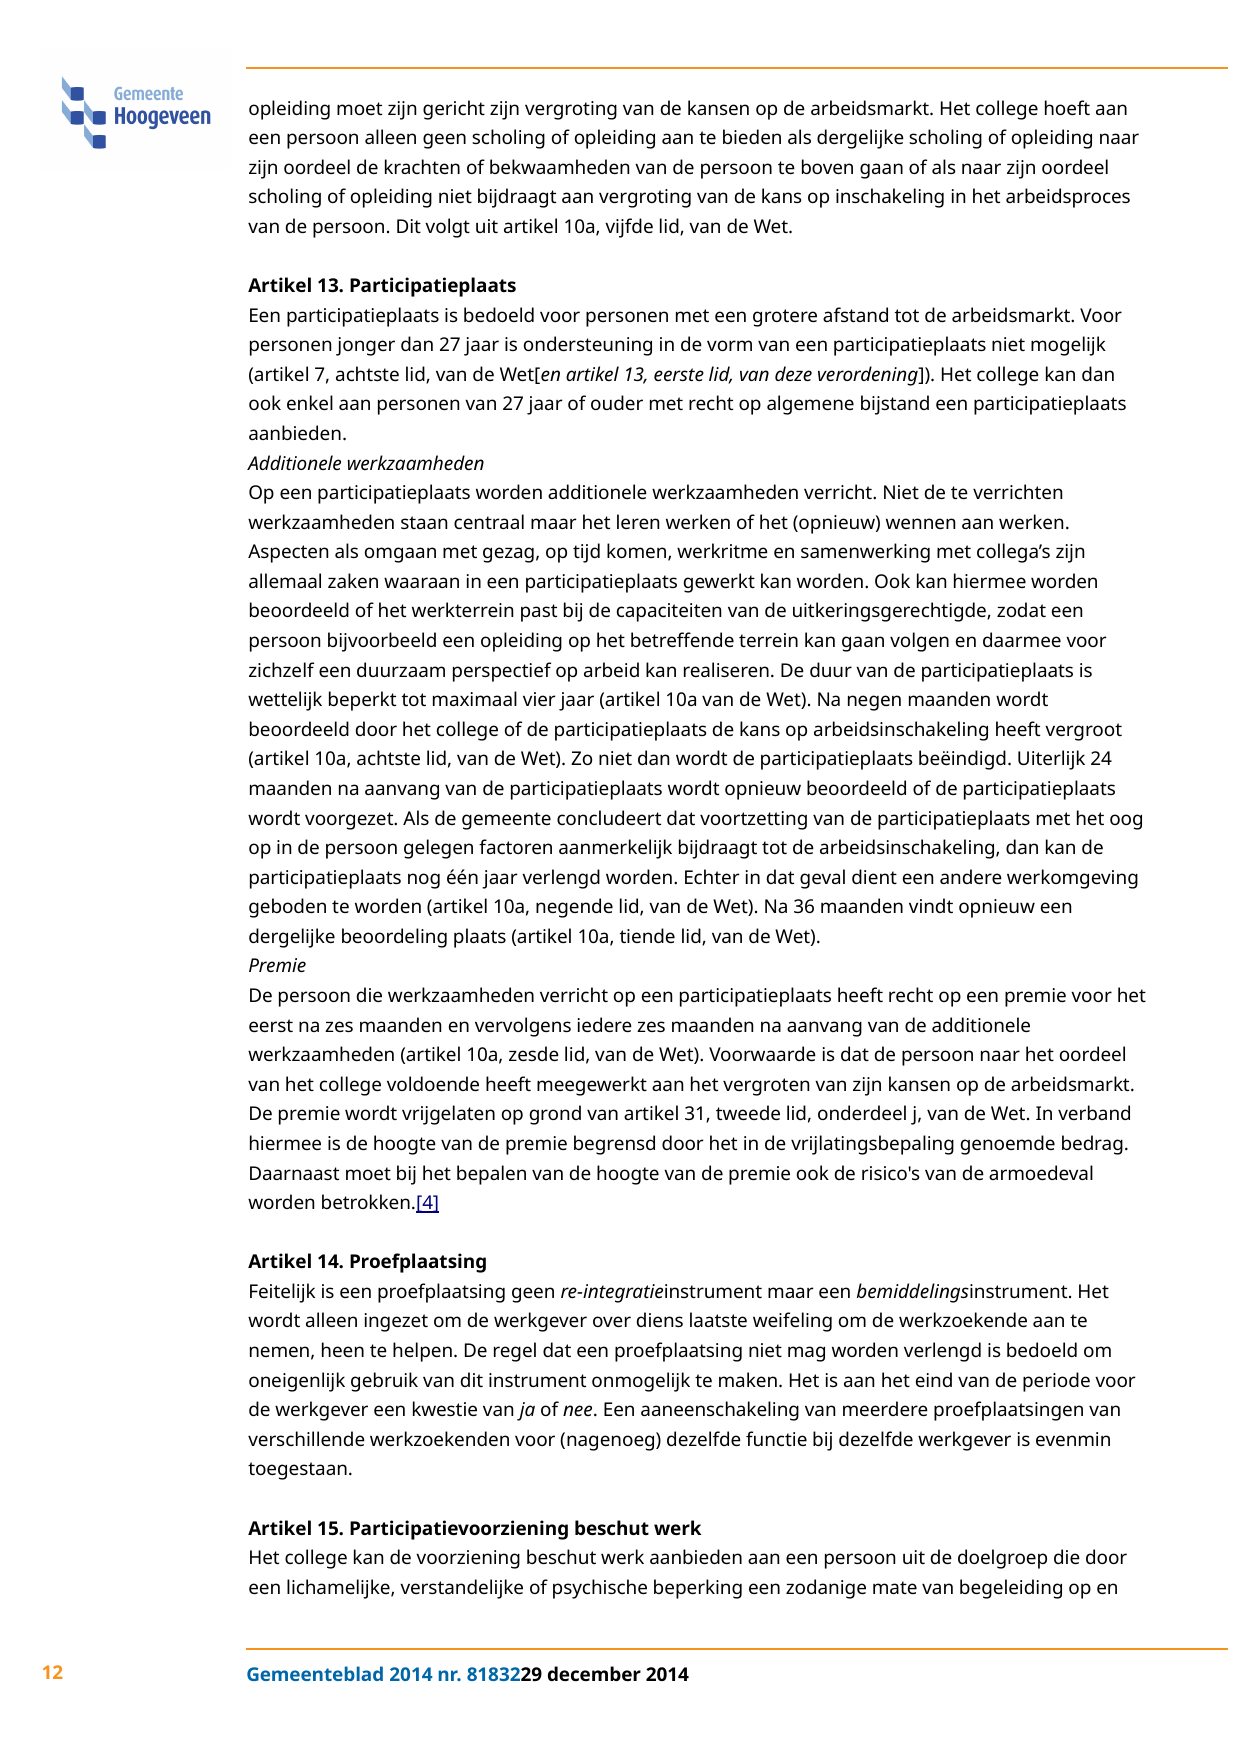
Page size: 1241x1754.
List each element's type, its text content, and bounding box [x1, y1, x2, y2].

text Het college kan de voorziening beschut werk aanbieden aan een persoon uit de doelgroep die door een lichamelijke, verstandelijke of psychische beperking een zodanige mate van begeleiding op en [248, 1544, 1152, 1600]
text Additionele werkzaamheden [248, 450, 1152, 476]
text Premie [248, 953, 1152, 978]
picture [41, 47, 231, 172]
text Artikel 13. Participatieplaats [248, 272, 1152, 298]
text De persoon die werkzaamheden verricht op een participatieplaats heeft recht op een premie voor het eerst na zes maanden en vervolgens iedere zes maanden na aanvang van de additionele werkzaamheden (artikel 10a, zesde lid, van de Wet). Voorwaarde is dat de persoon naar het oordeel van het college voldoende heeft meegewerkt aan het vergroten van zijn kansen op de arbeidsmarkt. De premie wordt vrijgelaten op grond van artikel 31, tweede lid, onderdeel j, van de Wet. In verband hiermee is de hoogte van de premie begrensd door het in de vrijlatingsbepaling genoemde bedrag. Daarnaast moet bij het bepalen van de hoogte van de premie ook de risico's van de armoedeval worden betrokken.[4] [248, 982, 1152, 1215]
text opleiding moet zijn gericht zijn vergroting van de kansen op de arbeidsmarkt. Het college hoeft aan een persoon alleen geen scholing of opleiding aan te bieden als dergelijke scholing of opleiding naar zijn oordeel de krachten of bekwaamheden van de persoon te boven gaan of als naar zijn oordeel scholing of opleiding niet bijdraagt aan vergroting van de kans op inschakeling in het arbeidsproces van de persoon. Dit volgt uit artikel 10a, vijfde lid, van de Wet. [248, 95, 1152, 239]
text Een participatieplaats is bedoeld voor personen met een grotere afstand tot de arbeidsmarkt. Voor personen jonger dan 27 jaar is ondersteuning in de vorm van een participatieplaats niet mogelijk (artikel 7, achtste lid, van de Wet[en artikel 13, eerste lid, van deze verordening]). Het college kan dan ook enkel aan personen van 27 jaar of ouder met recht op algemene bijstand een participatieplaats aanbieden. [248, 302, 1152, 446]
text Artikel 15. Participatievoorziening beschut werk [248, 1515, 1152, 1541]
text Op een participatieplaats worden additionele werkzaamheden verricht. Niet de te verrichten werkzaamheden staan centraal maar het leren werken of het (opnieuw) wennen aan werken. Aspecten als omgaan met gezag, op tijd komen, werkritme en samenwerking met collega’s zijn allemaal zaken waaraan in een participatieplaats gewerkt kan worden. Ook kan hiermee worden beoordeeld of het werkterrein past bij de capaciteiten van de uitkeringsgerechtigde, zodat een persoon bijvoorbeeld een opleiding op het betreffende terrein kan gaan volgen en daarmee voor zichzelf een duurzaam perspectief op arbeid kan realiseren. De duur van de participatieplaats is wettelijk beperkt tot maximaal vier jaar (artikel 10a van de Wet). Na negen maanden wordt beoordeeld door het college of de participatieplaats de kans op arbeidsinschakeling heeft vergroot (artikel 10a, achtste lid, van de Wet). Zo niet dan wordt de participatieplaats beëindigd. Uiterlijk 24 maanden na aanvang van de participatieplaats wordt opnieuw beoordeeld of de participatieplaats wordt voorgezet. Als de gemeente concludeert dat voortzetting van de participatieplaats met het oog op in de persoon gelegen factoren aanmerkelijk bijdraagt tot de arbeidsinschakeling, dan kan de participatieplaats nog één jaar verlengd worden. Echter in dat geval dient een andere werkomgeving geboden te worden (artikel 10a, negende lid, van de Wet). Na 36 maanden vindt opnieuw een dergelijke beoordeling plaats (artikel 10a, tiende lid, van de Wet). [248, 479, 1152, 949]
text Artikel 14. Proefplaatsing [248, 1248, 1152, 1274]
text Feitelijk is een proefplaatsing geen re-integratieinstrument maar een bemiddelingsinstrument. Het wordt alleen ingezet om de werkgever over diens laatste weifeling om de werkzoekende aan te nemen, heen te helpen. De regel dat een proefplaatsing niet mag worden verlengd is bedoeld om oneigenlijk gebruik van dit instrument onmogelijk te maken. Het is aan het eind van de periode voor de werkgever een kwestie van ja of nee. Een aaneenschakeling van meerdere proefplaatsingen van verschillende werkzoekenden voor (nagenoeg) dezelfde functie bij dezelfde werkgever is evenmin toegestaan. [248, 1278, 1152, 1481]
